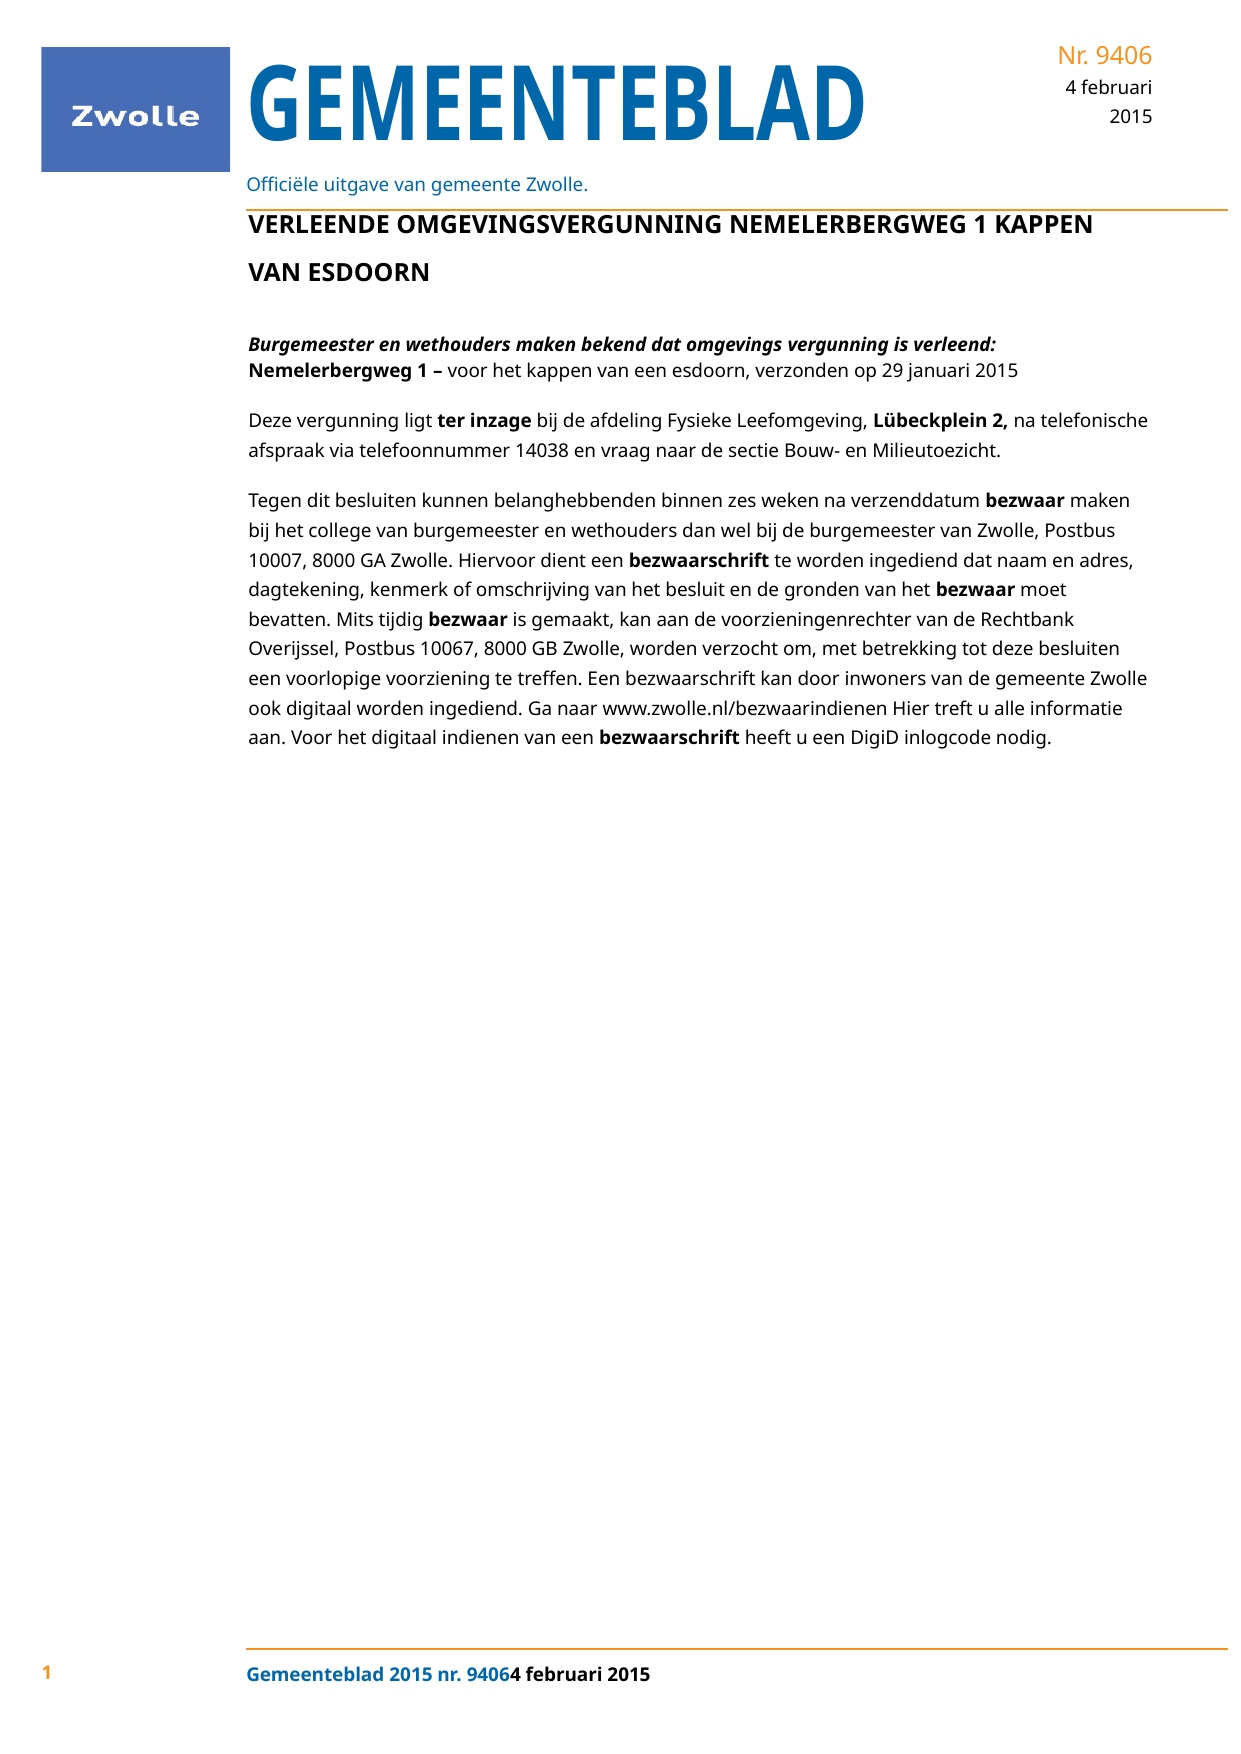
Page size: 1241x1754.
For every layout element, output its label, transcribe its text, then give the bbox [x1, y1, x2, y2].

text VERLEENDE OMGEVINGSVERGUNNING NEMELERBERGWEG 1 KAPPEN VAN ESDOORN [248, 211, 1152, 288]
picture [41, 47, 231, 172]
text Nemelerbergweg 1 – voor het kappen van een esdoorn, verzonden op 29 januari 2015 [248, 357, 1152, 383]
text Deze vergunning ligt ter inzage bij de afdeling Fysieke Leefomgeving, Lübeckplein 2, na telefonische afspraak via telefoonnummer 14038 en vraag naar de sectie Bouw- en Milieutoezicht. [248, 408, 1152, 463]
text Burgemeester en wethouders maken bekend dat omgevings vergunning is verleend: [248, 331, 1152, 357]
text Tegen dit besluiten kunnen belanghebbenden binnen zes weken na verzenddatum bezwaar maken bij het college van burgemeester en wethouders dan wel bij de burgemeester van Zwolle, Postbus 10007, 8000 GA Zwolle. Hiervoor dient een bezwaarschrift te worden ingediend dat naam en adres, dagtekening, kenmerk of omschrijving van het besluit en de gronden van het bezwaar moet bevatten. Mits tijdig bezwaar is gemaakt, kan aan de voorzieningenrechter van de Rechtbank Overijssel, Postbus 10067, 8000 GB Zwolle, worden verzocht om, met betrekking tot deze besluiten een voorlopige voorziening te treffen. Een bezwaarschrift kan door inwoners van de gemeente Zwolle ook digitaal worden ingediend. Ga naar www.zwolle.nl/bezwaarindienen Hier treft u alle informatie aan. Voor het digitaal indienen van een bezwaarschrift heeft u een DigiD inlogcode nodig. [248, 488, 1152, 750]
